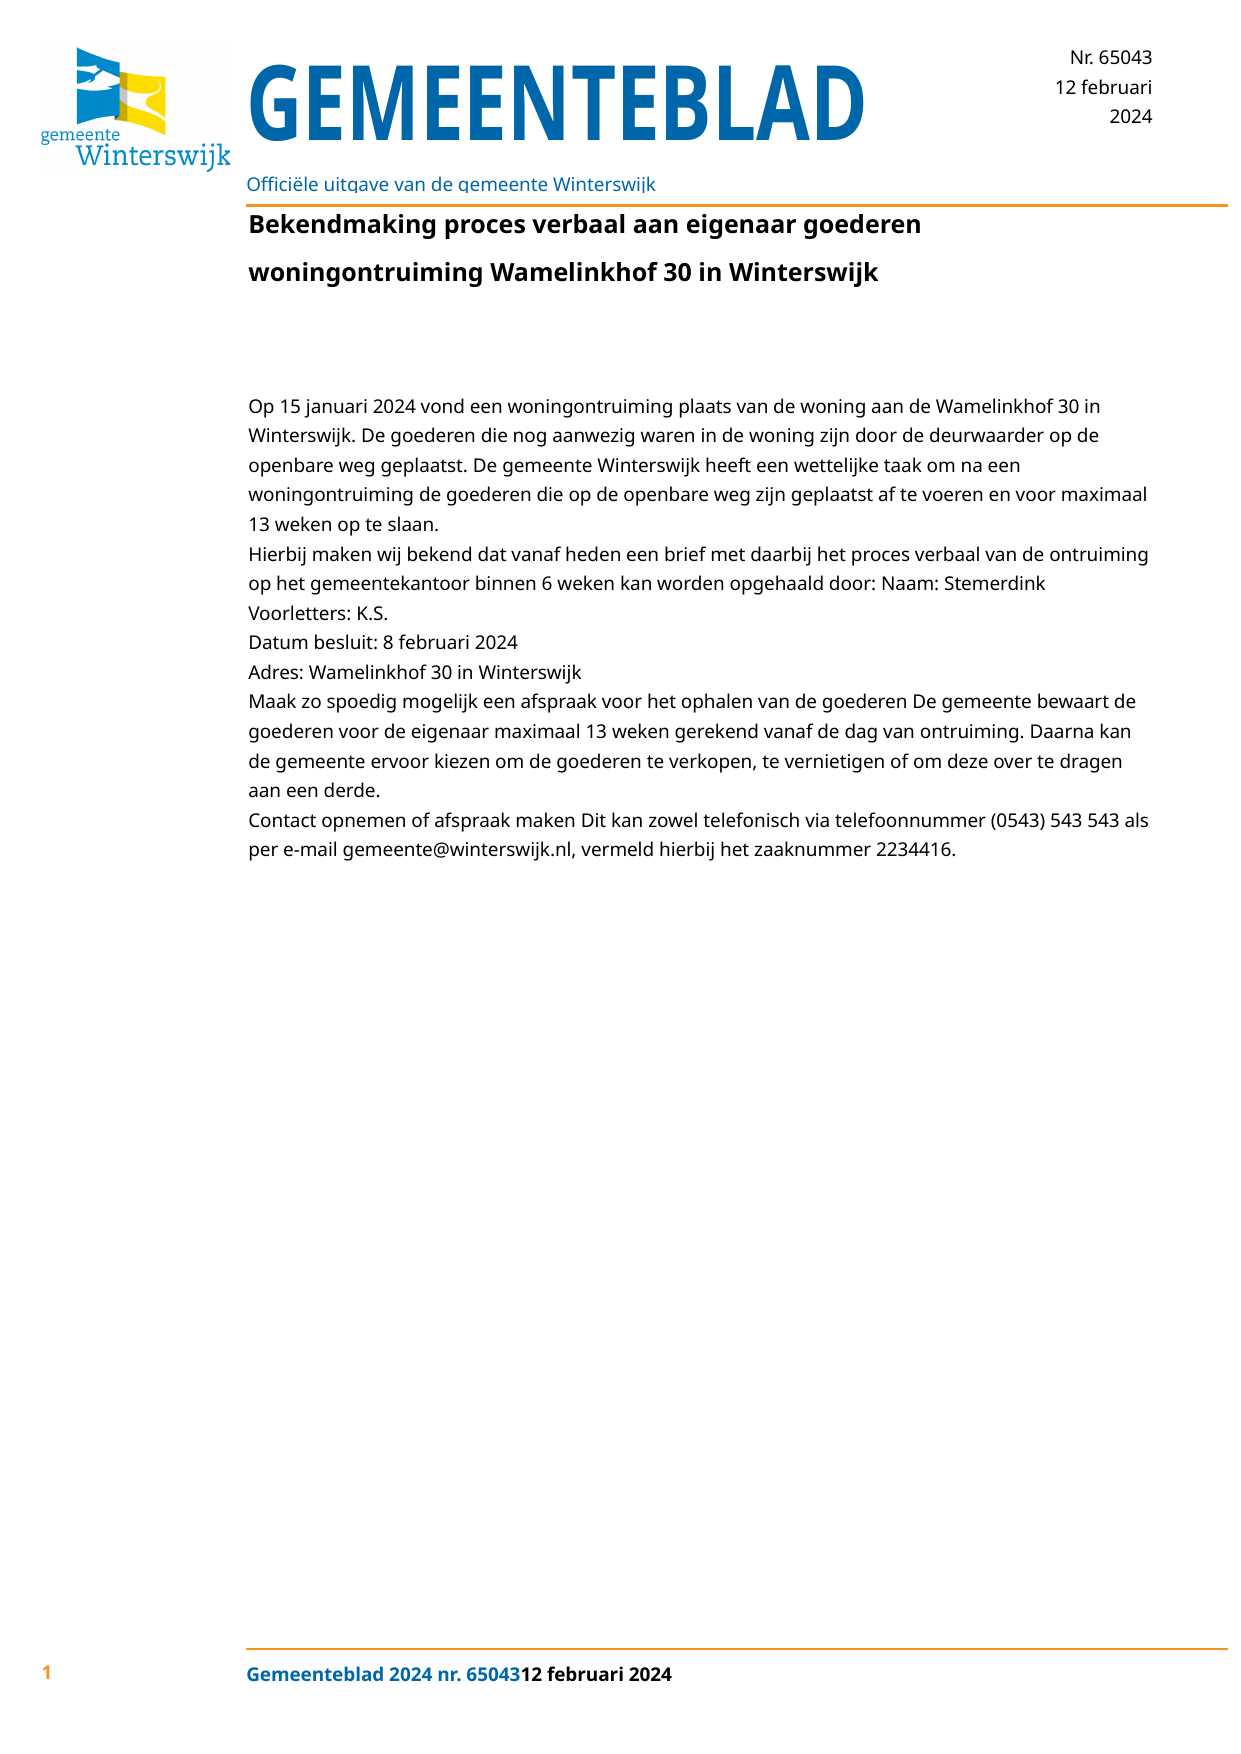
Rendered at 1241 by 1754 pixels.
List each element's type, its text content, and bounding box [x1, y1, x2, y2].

text Bekendmaking proces verbaal aan eigenaar goederen woningontruiming Wamelinkhof 30 in Winterswijk [248, 207, 1152, 288]
text Adres: Wamelinkhof 30 in Winterswijk [248, 659, 1152, 685]
picture [41, 47, 231, 172]
text Hierbij maken wij bekend dat vanaf heden een brief met daarbij het proces verbaal van de ontruiming op het gemeentekantoor binnen 6 weken kan worden opgehaald door: Naam: Stemerdink [248, 541, 1152, 596]
text Voorletters: K.S. [248, 600, 1152, 626]
text Contact opnemen of afspraak maken Dit kan zowel telefonisch via telefoonnummer (0543) 543 543 als per e-mail gemeente@winterswijk.nl, vermeld hierbij het zaaknummer 2234416. [248, 807, 1152, 862]
text Op 15 januari 2024 vond een woningontruiming plaats van de woning aan de Wamelinkhof 30 in Winterswijk. De goederen die nog aanwezig waren in de woning zijn door de deurwaarder op de openbare weg geplaatst. De gemeente Winterswijk heeft een wettelijke taak om na een woningontruiming de goederen die op de openbare weg zijn geplaatst af te voeren en voor maximaal 13 weken op te slaan. [248, 393, 1152, 537]
picture [225, 153, 231, 162]
text Maak zo spoedig mogelijk een afspraak voor het ophalen van de goederen De gemeente bewaart de goederen voor de eigenaar maximaal 13 weken gerekend vanaf de dag van ontruiming. Daarna kan de gemeente ervoor kiezen om de goederen te verkopen, te vernietigen of om deze over te dragen aan een derde. [248, 689, 1152, 803]
text Datum besluit: 8 februari 2024 [248, 629, 1152, 655]
